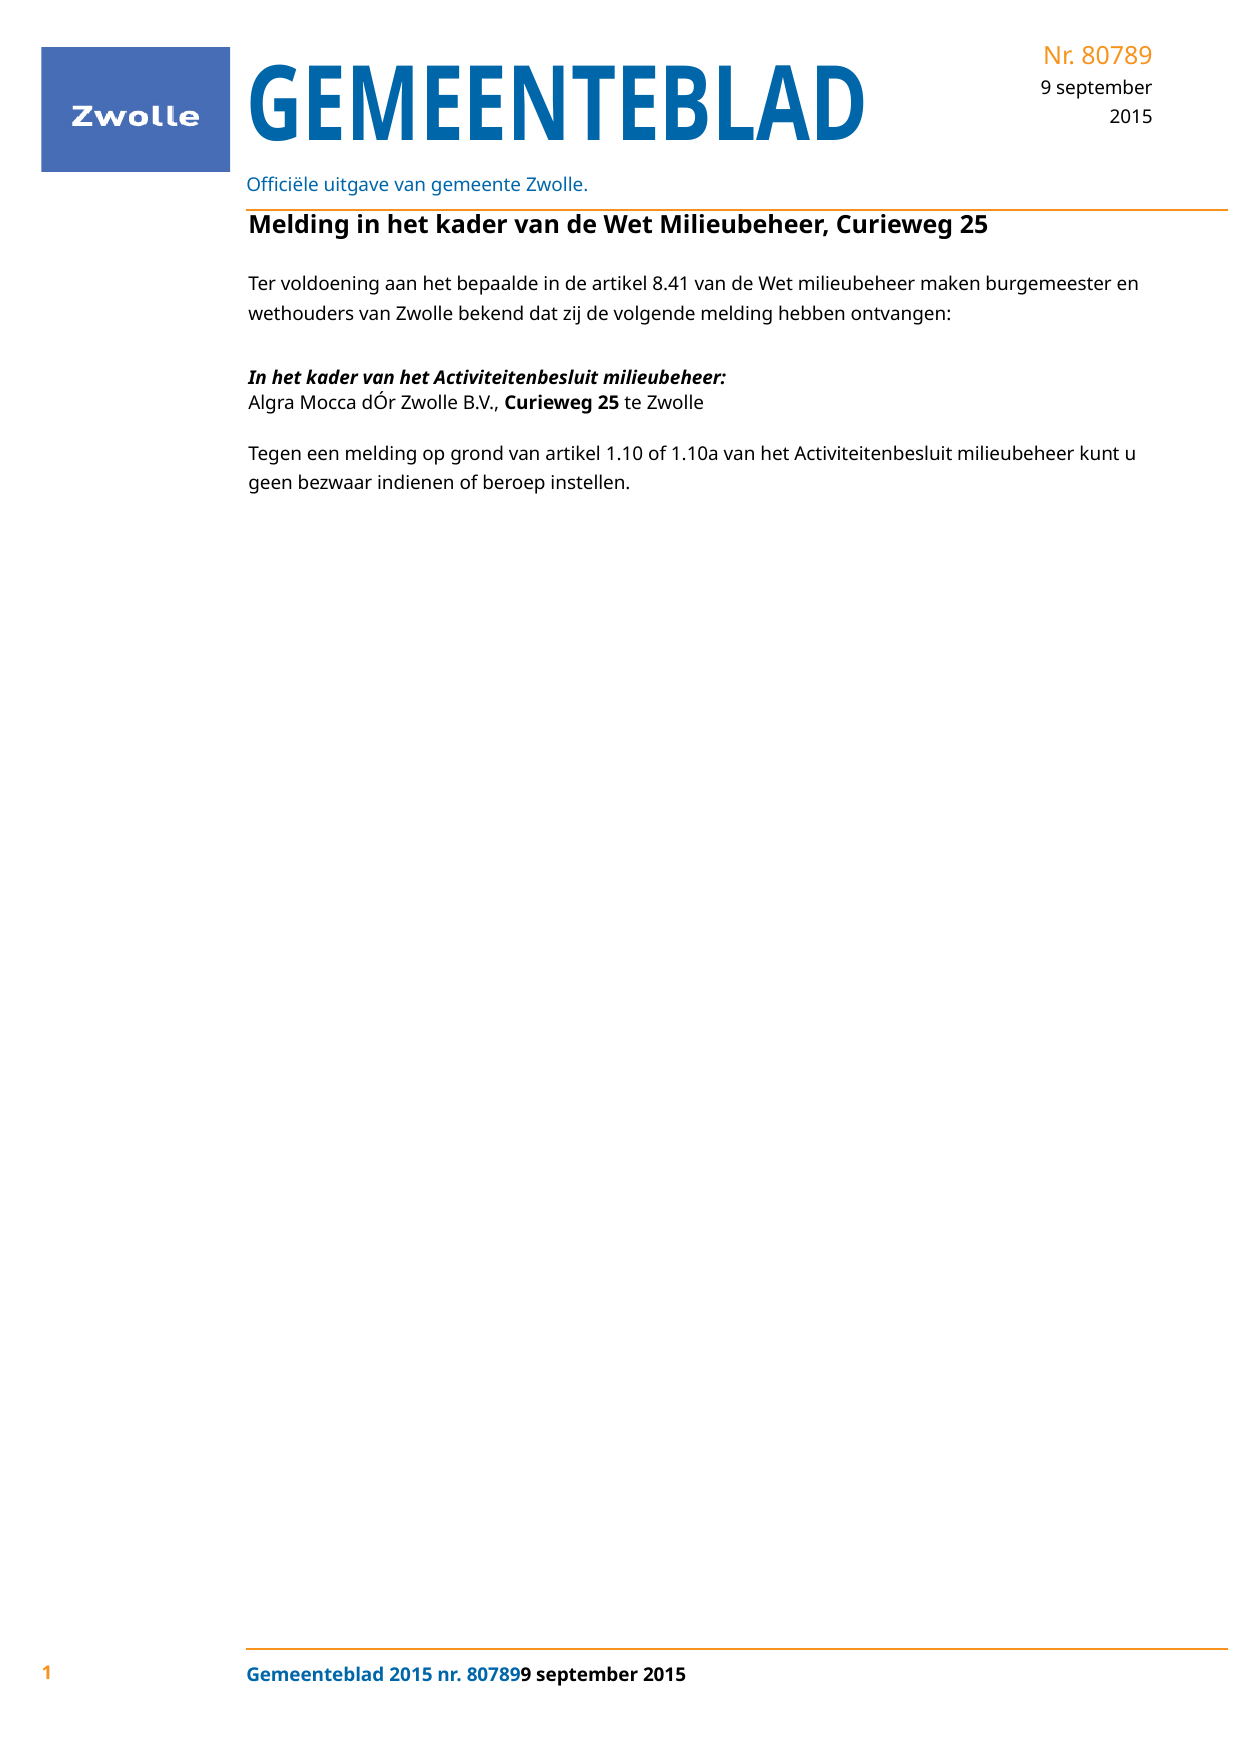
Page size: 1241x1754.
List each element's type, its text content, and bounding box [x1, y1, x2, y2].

text Ter voldoening aan het bepaalde in de artikel 8.41 van de Wet milieubeheer maken burgemeester en wethouders van Zwolle bekend dat zij de volgende melding hebben ontvangen: [248, 270, 1152, 326]
picture [41, 47, 231, 172]
text In het kader van het Activiteitenbesluit milieubeheer: [248, 364, 1152, 389]
text Tegen een melding op grond van artikel 1.10 of 1.10a van het Activiteitenbesluit milieubeheer kunt u geen bezwaar indienen of beroep instellen. [248, 440, 1152, 495]
text Algra Mocca dÓr Zwolle B.V., Curieweg 25 te Zwolle [248, 389, 1152, 415]
text Melding in het kader van de Wet Milieubeheer, Curieweg 25 [248, 211, 1152, 241]
